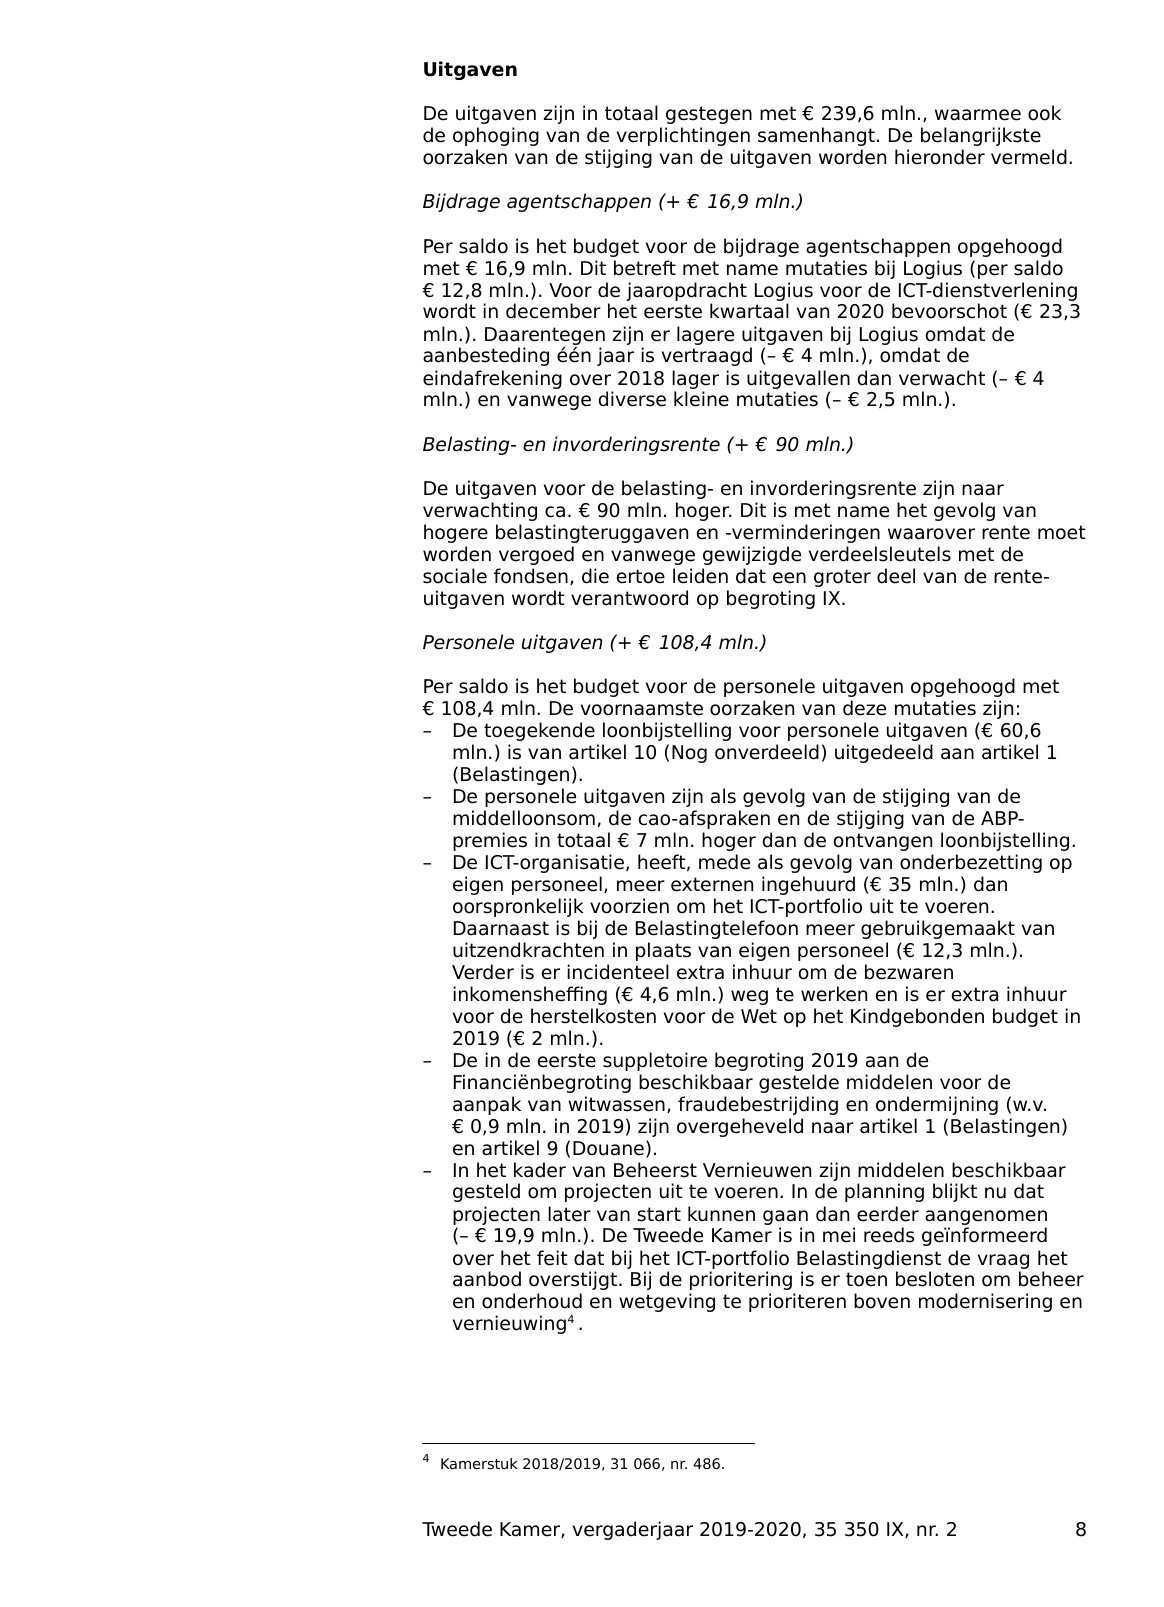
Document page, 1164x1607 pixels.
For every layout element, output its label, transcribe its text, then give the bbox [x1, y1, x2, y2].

subtitle Bijdrage agentschappen (+ € 16,9 mln.) [422, 191, 1087, 213]
text – De toegekende loonbijstelling voor personele uitgaven (€ 60,6 mln.) is van artikel 10 (Nog onverdeeld) uitgedeeld aan artikel 1 (Belastingen). [422, 720, 1087, 786]
text Per saldo is het budget voor de bijdrage agentschappen opgehoogd met € 16,9 mln. Dit betreft met name mutaties bij Logius (per saldo € 12,8 mln.). Voor de jaaropdracht Logius voor de ICT-dienstverlening wordt in december het eerste kwartaal van 2020 bevoorschot (€ 23,3 mln.). Daarentegen zijn er lagere uitgaven bij Logius omdat de aanbesteding één jaar is vertraagd (– € 4 mln.), omdat de eindafrekening over 2018 lager is uitgevallen dan verwacht (– € 4 mln.) en vanwege diverse kleine mutaties (– € 2,5 mln.). [422, 236, 1087, 411]
text Per saldo is het budget voor de personele uitgaven opgehoogd met € 108,4 mln. De voornaamste oorzaken van deze mutaties zijn: [422, 676, 1087, 720]
text De uitgaven voor de belasting- en invorderingsrente zijn naar verwachting ca. € 90 mln. hoger. Dit is met name het gevolg van hogere belastingteruggaven en -verminderingen waarover rente moet worden vergoed en vanwege gewijzigde verdeelsleutels met de sociale fondsen, die ertoe leiden dat een groter deel van de rente-uitgaven wordt verantwoord op begroting IX. [422, 478, 1087, 609]
text Kamerstuk 2018/2019, 31 066, nr. 486. [422, 1452, 1087, 1474]
text – De personele uitgaven zijn als gevolg van de stijging van de middelloonsom, de cao-afspraken en de stijging van de ABP-premies in totaal € 7 mln. hoger dan de ontvangen loonbijstelling. [422, 786, 1087, 852]
subtitle Belasting- en invorderingsrente (+ € 90 mln.) [422, 433, 1087, 456]
text – In het kader van Beheerst Vernieuwen zijn middelen beschikbaar gesteld om projecten uit te voeren. In de planning blijkt nu dat projecten later van start kunnen gaan dan eerder aangenomen (– € 19,9 mln.). De Tweede Kamer is in mei reeds geïnformeerd over het feit dat bij het ICT-portfolio Belastingdienst de vraag het aanbod overstijgt. Bij de prioritering is er toen besloten om beheer en onderhoud en wetgeving te prioriteren boven modernisering en vernieuwing. [422, 1159, 1087, 1335]
subtitle Personele uitgaven (+ € 108,4 mln.) [422, 632, 1087, 654]
text – De ICT-organisatie, heeft, mede als gevolg van onderbezetting op eigen personeel, meer externen ingehuurd (€ 35 mln.) dan oorspronkelijk voorzien om het ICT-portfolio uit te voeren. Daarnaast is bij de Belastingtelefoon meer gebruikgemaakt van uitzendkrachten in plaats van eigen personeel (€ 12,3 mln.). Verder is er incidenteel extra inhuur om de bezwaren inkomensheffing (€ 4,6 mln.) weg te werken en is er extra inhuur voor de herstelkosten voor de Wet op het Kindgebonden budget in 2019 (€ 2 mln.). [422, 852, 1087, 1049]
subtitle Uitgaven [422, 59, 1087, 81]
text – De in de eerste suppletoire begroting 2019 aan de Financiënbegroting beschikbaar gestelde middelen voor de aanpak van witwassen, fraudebestrijding en ondermijning (w.v. € 0,9 mln. in 2019) zijn overgeheveld naar artikel 1 (Belastingen) en artikel 9 (Douane). [422, 1049, 1087, 1159]
text De uitgaven zijn in totaal gestegen met € 239,6 mln., waarmee ook de ophoging van de verplichtingen samenhangt. De belangrijkste oorzaken van de stijging van de uitgaven worden hieronder vermeld. [422, 103, 1087, 169]
